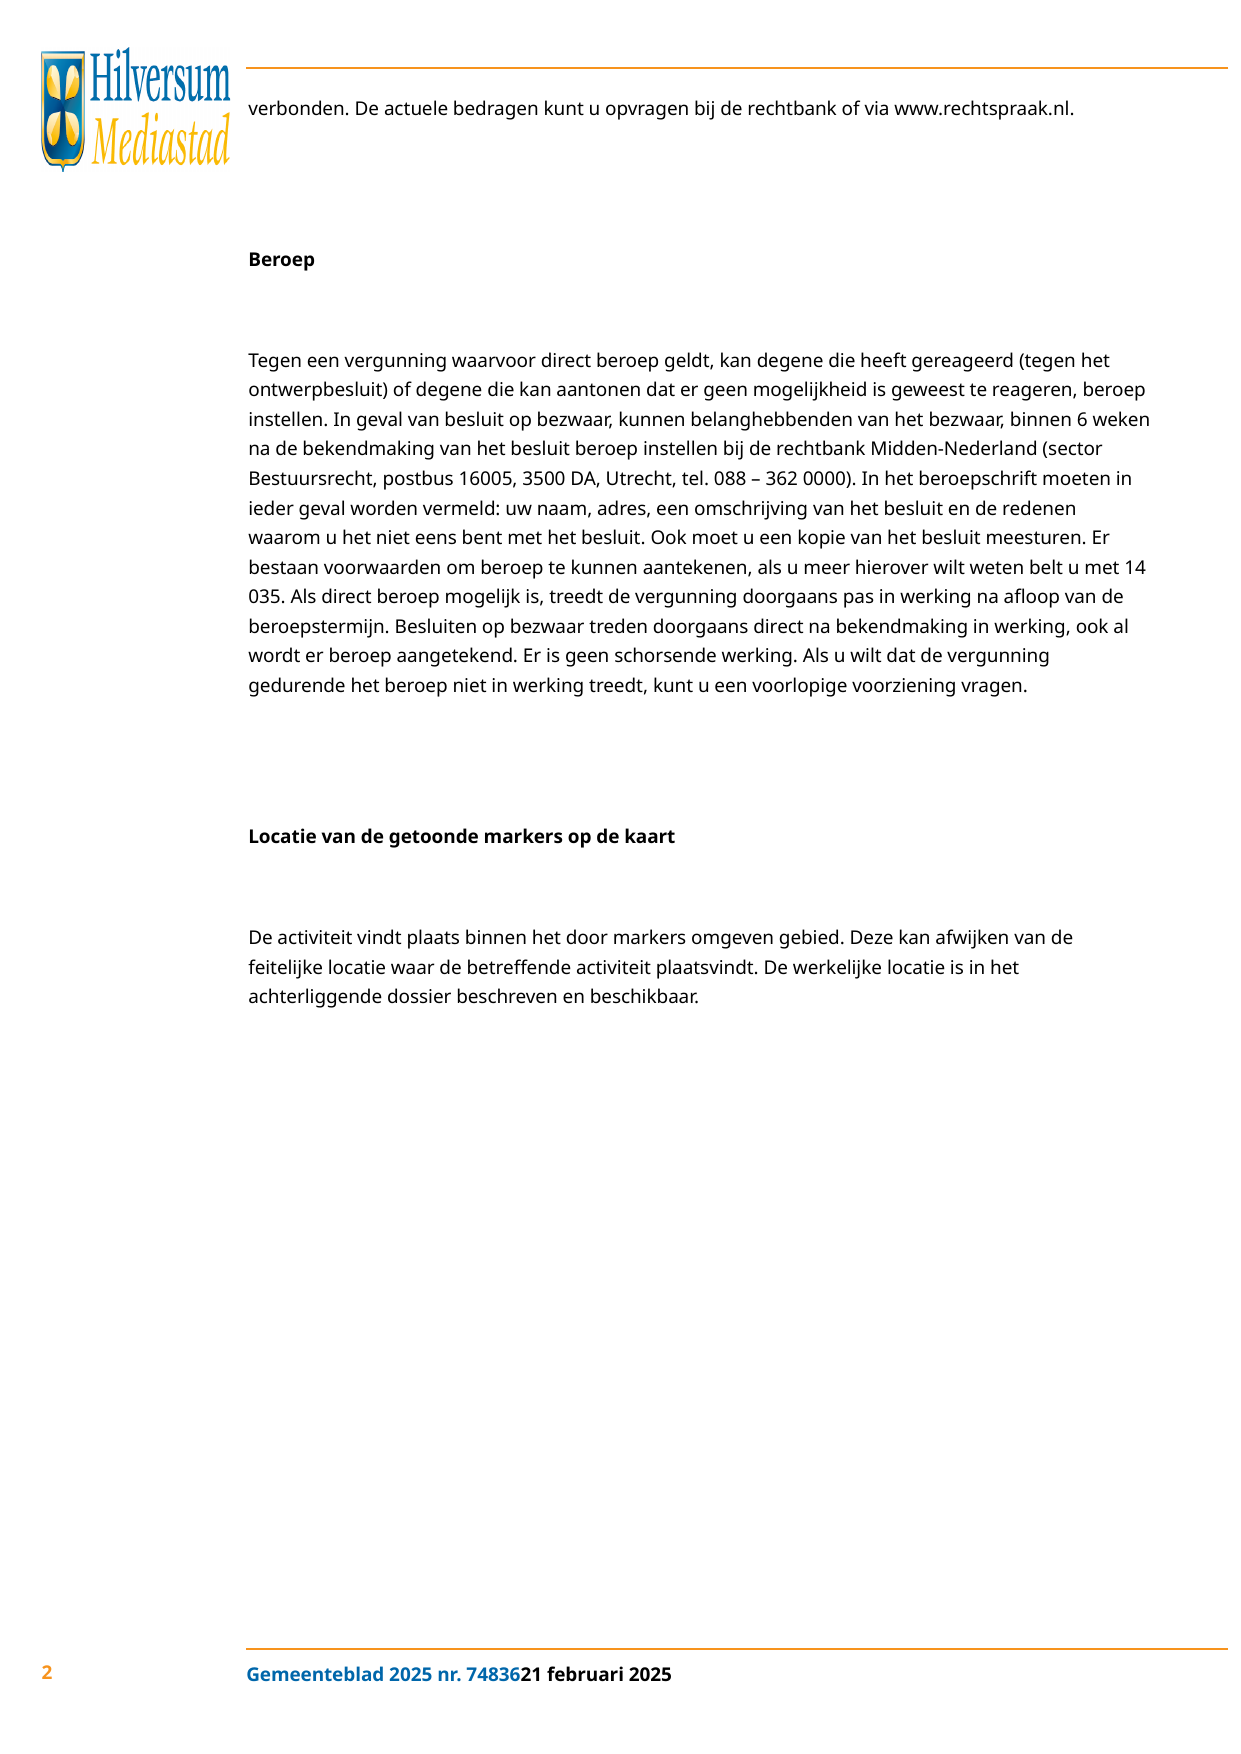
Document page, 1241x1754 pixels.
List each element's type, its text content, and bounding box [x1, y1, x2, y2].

text Beroep [248, 246, 1152, 272]
text Tegen een vergunning waarvoor direct beroep geldt, kan degene die heeft gereageerd (tegen het ontwerpbesluit) of degene die kan aantonen dat er geen mogelijkheid is geweest te reageren, beroep instellen. In geval van besluit op bezwaar, kunnen belanghebbenden van het bezwaar, binnen 6 weken na de bekendmaking van het besluit beroep instellen bij de rechtbank Midden-Nederland (sector Bestuursrecht, postbus 16005, 3500 DA, Utrecht, tel. 088 – 362 0000). In het beroepschrift moeten in ieder geval worden vermeld: uw naam, adres, een omschrijving van het besluit en de redenen waarom u het niet eens bent met het besluit. Ook moet u een kopie van het besluit meesturen. Er bestaan voorwaarden om beroep te kunnen aantekenen, als u meer hierover wilt weten belt u met 14 035. Als direct beroep mogelijk is, treedt de vergunning doorgaans pas in werking na afloop van de beroepstermijn. Besluiten op bezwaar treden doorgaans direct na bekendmaking in werking, ook al wordt er beroep aangetekend. Er is geen schorsende werking. Als u wilt dat de vergunning gedurende het beroep niet in werking treedt, kunt u een voorlopige voorziening vragen. [248, 347, 1152, 698]
text verbonden. De actuele bedragen kunt u opvragen bij de rechtbank of via www.rechtspraak.nl. [248, 95, 1152, 121]
text Locatie van de getoonde markers op de kaart [248, 823, 1152, 849]
text De activiteit vindt plaats binnen het door markers omgeven gebied. Deze kan afwijken van de feitelijke locatie waar de betreffende activiteit plaatsvindt. De werkelijke locatie is in het achterliggende dossier beschreven en beschikbaar. [248, 924, 1152, 1009]
picture [41, 47, 231, 172]
